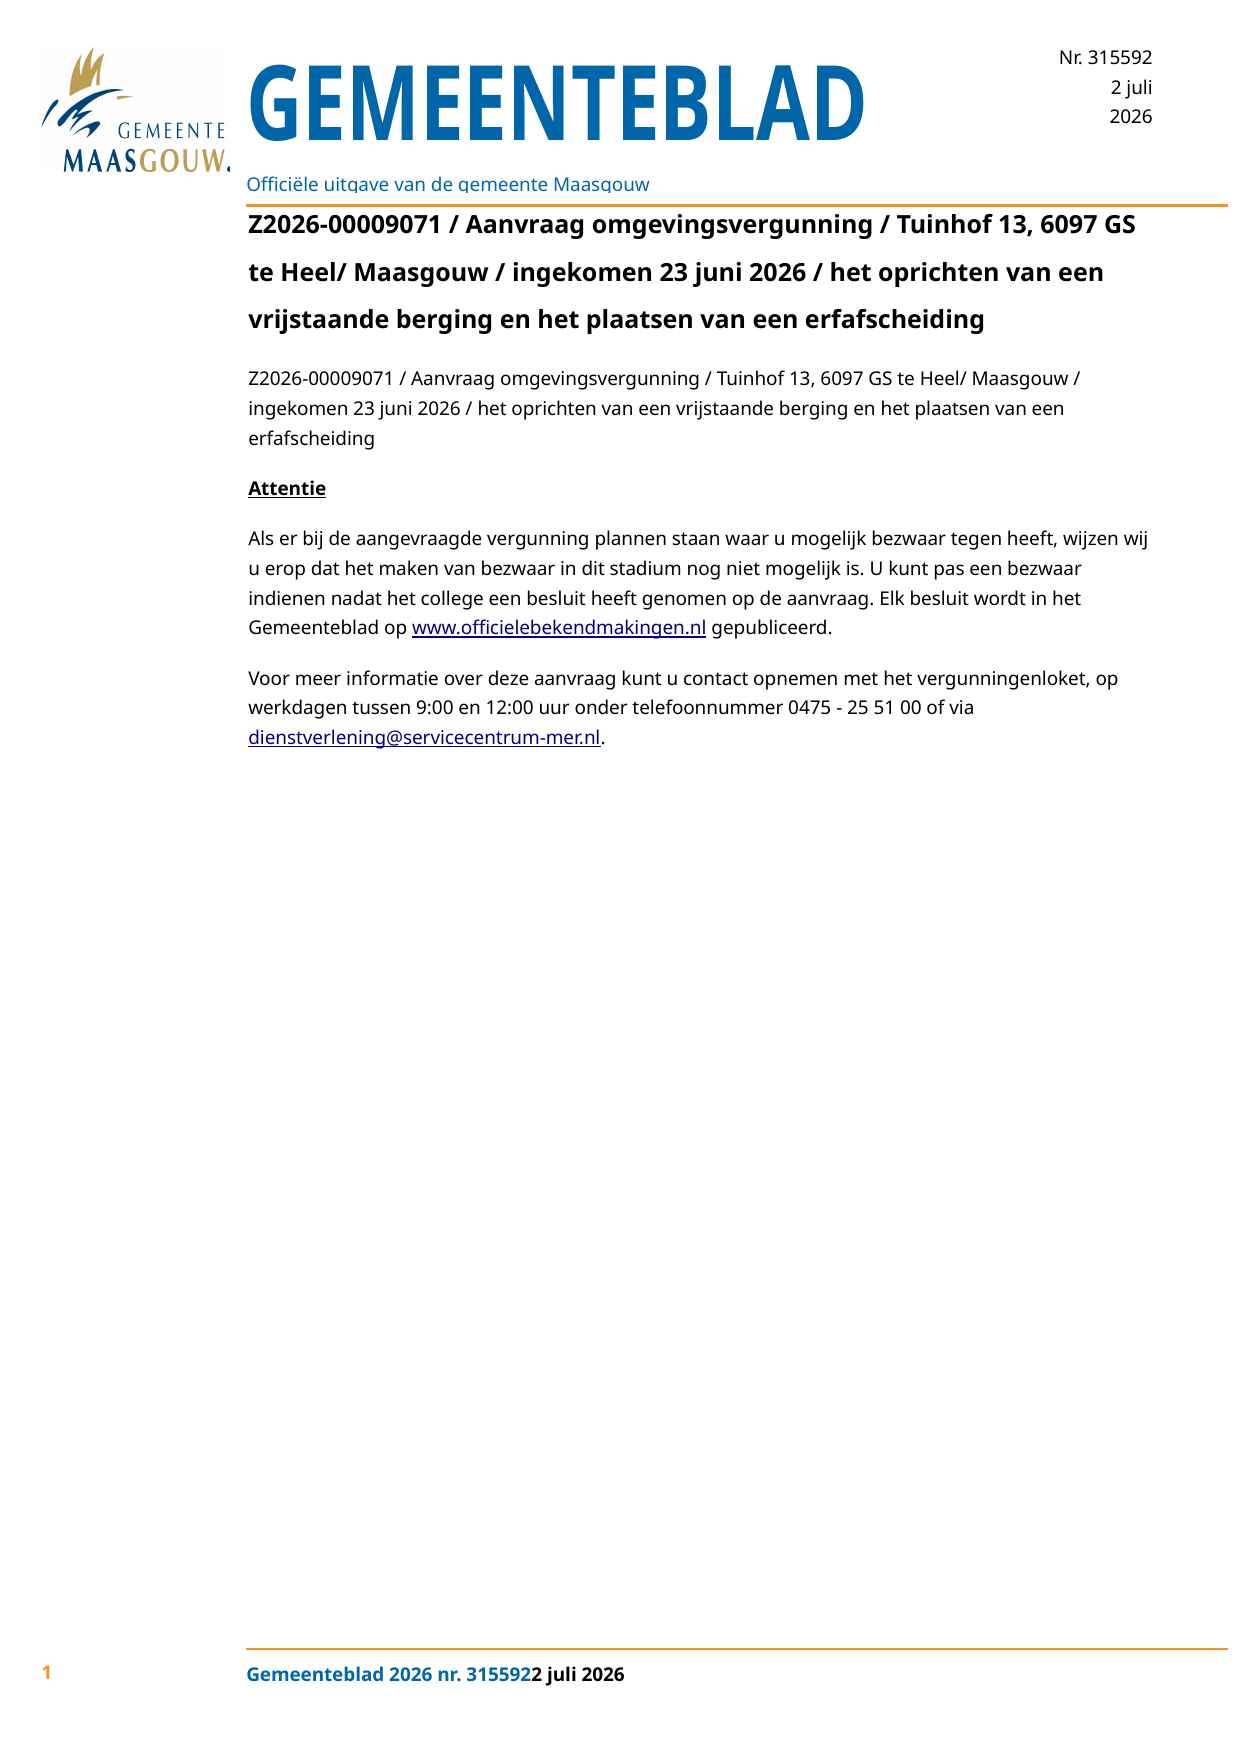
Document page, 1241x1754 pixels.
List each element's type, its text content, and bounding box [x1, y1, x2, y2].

text Z2026-00009071 / Aanvraag omgevingsvergunning / Tuinhof 13, 6097 GS te Heel/ Maasgouw / ingekomen 23 juni 2026 / het oprichten van een vrijstaande berging en het plaatsen van een erfafscheiding [248, 366, 1152, 450]
picture [41, 47, 231, 172]
text Voor meer informatie over deze aanvraag kunt u contact opnemen met het vergunningenloket, op werkdagen tussen 9:00 en 12:00 uur onder telefoonnummer 0475 - 25 51 00 of via dienstverlening@servicecentrum-mer.nl. [248, 665, 1152, 749]
text Z2026-00009071 / Aanvraag omgevingsvergunning / Tuinhof 13, 6097 GS te Heel/ Maasgouw / ingekomen 23 juni 2026 / het oprichten van een vrijstaande berging en het plaatsen van een erfafscheiding [248, 207, 1152, 336]
text Als er bij de aangevraagde vergunning plannen staan waar u mogelijk bezwaar tegen heeft, wijzen wij u erop dat het maken van bezwaar in dit stadium nog niet mogelijk is. U kunt pas een bezwaar indienen nadat het college een besluit heeft genomen op de aanvraag. Elk besluit wordt in het Gemeenteblad op www.officielebekendmakingen.nl gepubliceerd. [248, 526, 1152, 640]
text Attentie [248, 475, 1152, 501]
